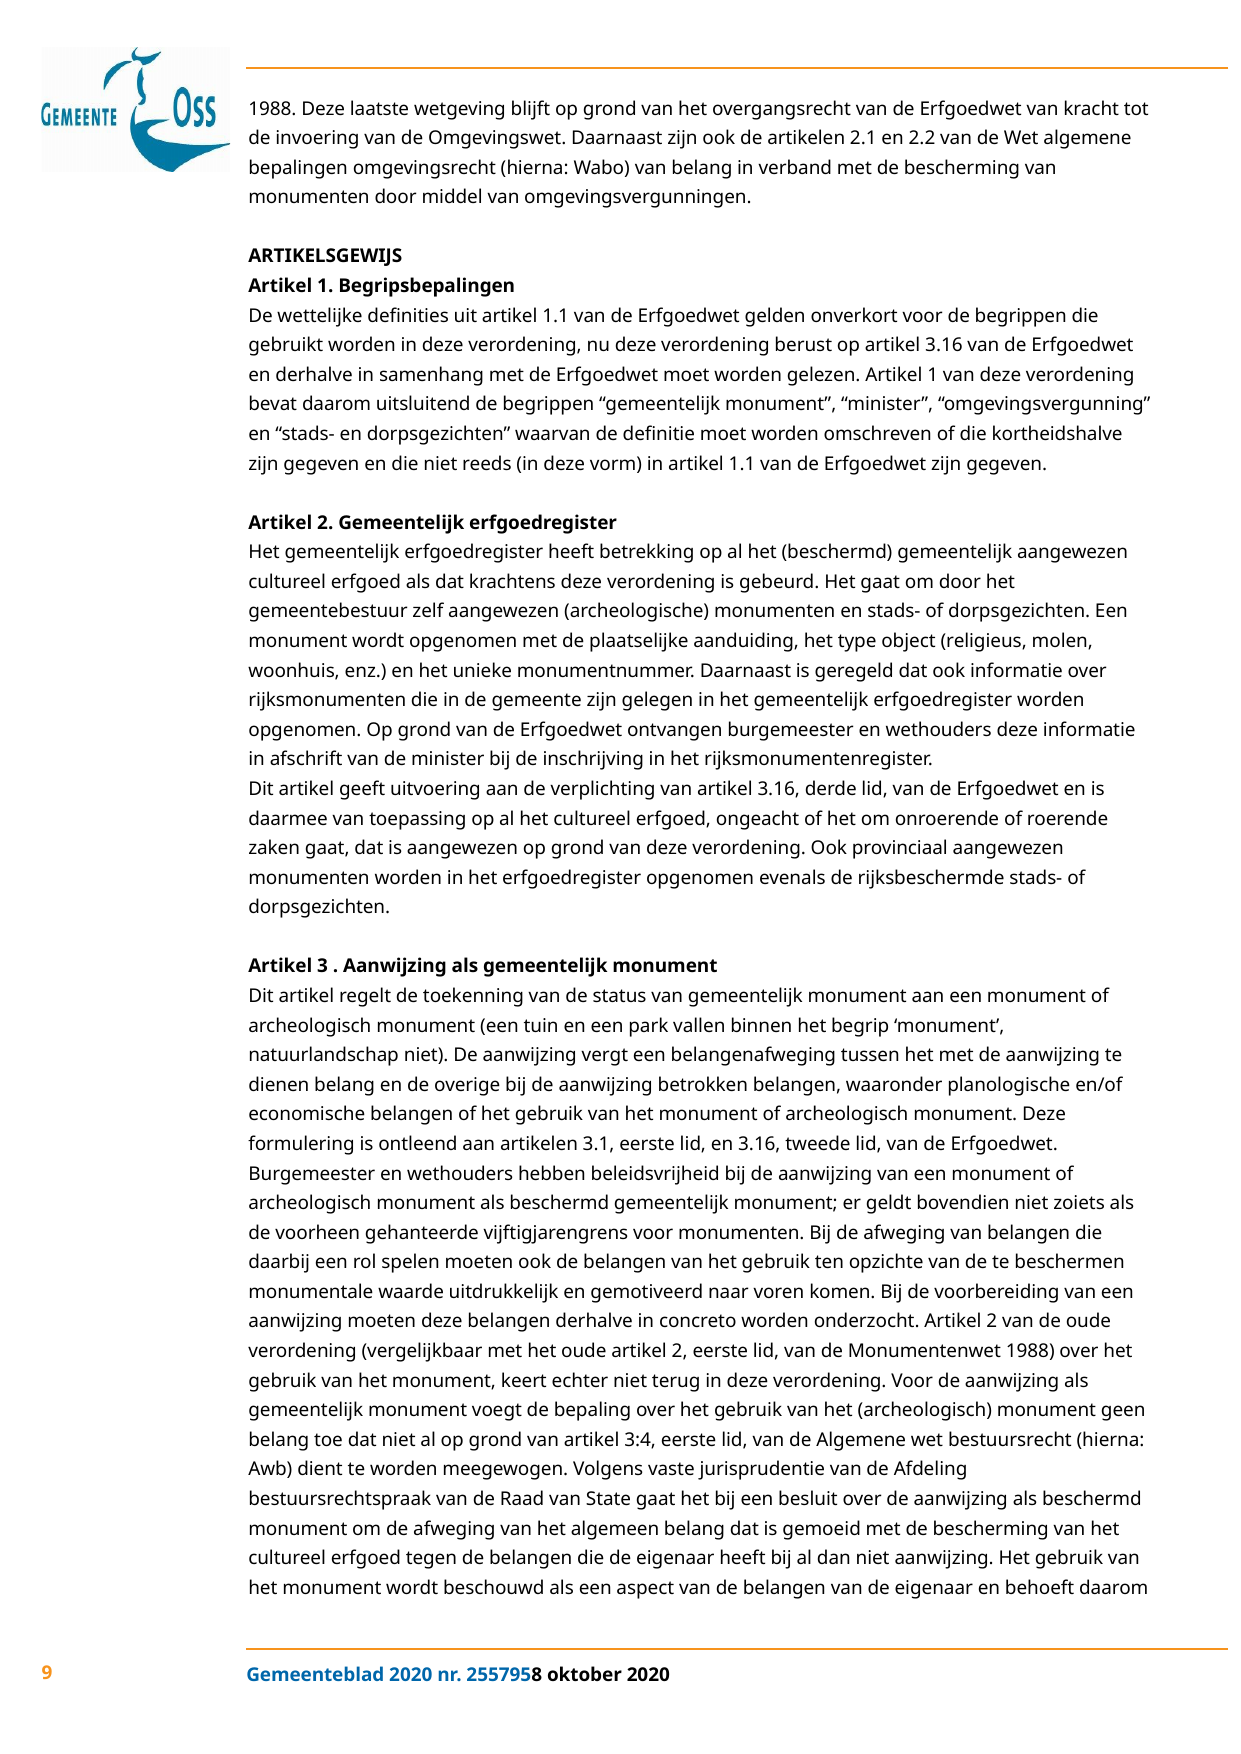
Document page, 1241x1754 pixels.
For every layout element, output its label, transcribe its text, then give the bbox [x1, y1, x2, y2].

text Dit artikel regelt de toekenning van de status van gemeentelijk monument aan een monument of archeologisch monument (een tuin en een park vallen binnen het begrip ‘monument’, natuurlandschap niet). De aanwijzing vergt een belangenafweging tussen het met de aanwijzing te dienen belang en de overige bij de aanwijzing betrokken belangen, waaronder planologische en/of economische belangen of het gebruik van het monument of archeologisch monument. Deze formulering is ontleend aan artikelen 3.1, eerste lid, en 3.16, tweede lid, van de Erfgoedwet. Burgemeester en wethouders hebben beleidsvrijheid bij de aanwijzing van een monument of archeologisch monument als beschermd gemeentelijk monument; er geldt bovendien niet zoiets als de voorheen gehanteerde vijftigjarengrens voor monumenten. Bij de afweging van belangen die daarbij een rol spelen moeten ook de belangen van het gebruik ten opzichte van de te beschermen monumentale waarde uitdrukkelijk en gemotiveerd naar voren komen. Bij de voorbereiding van een aanwijzing moeten deze belangen derhalve in concreto worden onderzocht. Artikel 2 van de oude verordening (vergelijkbaar met het oude artikel 2, eerste lid, van de Monumentenwet 1988) over het gebruik van het monument, keert echter niet terug in deze verordening. Voor de aanwijzing als gemeentelijk monument voegt de bepaling over het gebruik van het (archeologisch) monument geen belang toe dat niet al op grond van artikel 3:4, eerste lid, van de Algemene wet bestuursrecht (hierna: Awb) dient te worden meegewogen. Volgens vaste jurisprudentie van de Afdeling bestuursrechtspraak van de Raad van State gaat het bij een besluit over de aanwijzing als beschermd monument om de afweging van het algemeen belang dat is gemoeid met de bescherming van het cultureel erfgoed tegen de belangen die de eigenaar heeft bij al dan niet aanwijzing. Het gebruik van het monument wordt beschouwd als een aspect van de belangen van de eigenaar en behoeft daarom [248, 982, 1152, 1600]
text Artikel 1. Begripsbepalingen [248, 272, 1152, 298]
text Artikel 2. Gemeentelijk erfgoedregister [248, 509, 1152, 535]
text Het gemeentelijk erfgoedregister heeft betrekking op al het (beschermd) gemeentelijk aangewezen cultureel erfgoed als dat krachtens deze verordening is gebeurd. Het gaat om door het gemeentebestuur zelf aangewezen (archeologische) monumenten en stads- of dorpsgezichten. Een monument wordt opgenomen met de plaatselijke aanduiding, het type object (religieus, molen, woonhuis, enz.) en het unieke monumentnummer. Daarnaast is geregeld dat ook informatie over rijksmonumenten die in de gemeente zijn gelegen in het gemeentelijk erfgoedregister worden opgenomen. Op grond van de Erfgoedwet ontvangen burgemeester en wethouders deze informatie in afschrift van de minister bij de inschrijving in het rijksmonumentenregister. [248, 538, 1152, 771]
text De wettelijke definities uit artikel 1.1 van de Erfgoedwet gelden onverkort voor de begrippen die gebruikt worden in deze verordening, nu deze verordening berust op artikel 3.16 van de Erfgoedwet en derhalve in samenhang met de Erfgoedwet moet worden gelezen. Artikel 1 van deze verordening bevat daarom uitsluitend de begrippen “gemeentelijk monument”, “minister”, “omgevingsvergunning” en “stads- en dorpsgezichten” waarvan de definitie moet worden omschreven of die kortheidshalve zijn gegeven en die niet reeds (in deze vorm) in artikel 1.1 van de Erfgoedwet zijn gegeven. [248, 302, 1152, 476]
text Dit artikel geeft uitvoering aan de verplichting van artikel 3.16, derde lid, van de Erfgoedwet en is daarmee van toepassing op al het cultureel erfgoed, ongeacht of het om onroerende of roerende zaken gaat, dat is aangewezen op grond van deze verordening. Ook provinciaal aangewezen monumenten worden in het erfgoedregister opgenomen evenals de rijksbeschermde stads- of dorpsgezichten. [248, 775, 1152, 919]
text ARTIKELSGEWIJS [248, 243, 1152, 268]
text 1988. Deze laatste wetgeving blijft op grond van het overgangsrecht van de Erfgoedwet van kracht tot de invoering van de Omgevingswet. Daarnaast zijn ook de artikelen 2.1 en 2.2 van de Wet algemene bepalingen omgevingsrecht (hierna: Wabo) van belang in verband met de bescherming van monumenten door middel van omgevingsvergunningen. [248, 95, 1152, 209]
picture [41, 47, 231, 172]
text Artikel 3 . Aanwijzing als gemeentelijk monument [248, 953, 1152, 978]
